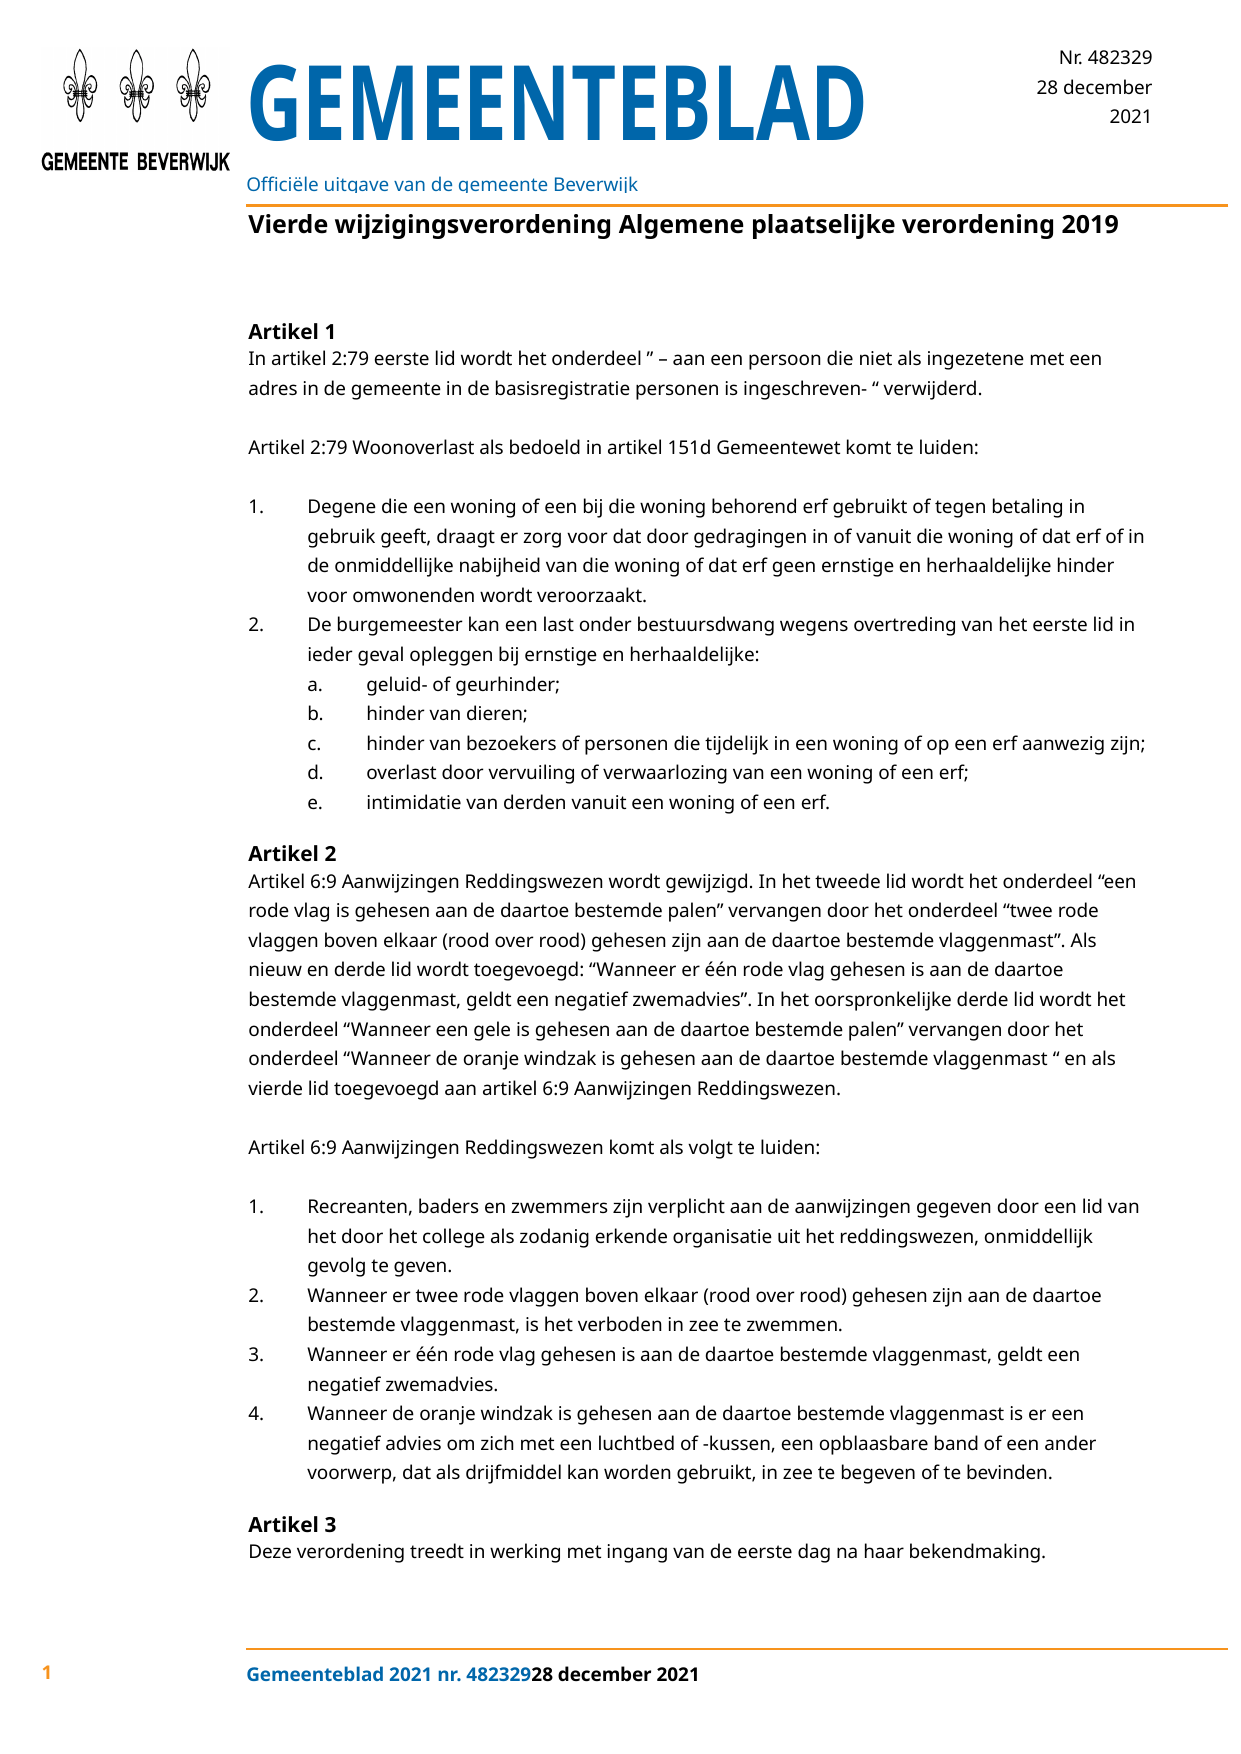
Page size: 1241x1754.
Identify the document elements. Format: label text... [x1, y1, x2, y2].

list Wanneer er twee rode vlaggen boven elkaar (rood over rood) gehesen zijn aan de daartoe bestemde vlaggenmast, is het verboden in zee te zwemmen. [248, 1282, 1152, 1337]
list De burgemeester kan een last onder bestuursdwang wegens overtreding van het eerste lid in ieder geval opleggen bij ernstige en herhaaldelijke: [248, 612, 1152, 667]
list hinder van dieren; [307, 700, 1152, 726]
list Wanneer de oranje windzak is gehesen aan de daartoe bestemde vlaggenmast is er een negatief advies om zich met een luchtbed of -kussen, een opblaasbare band of een ander voorwerp, dat als drijfmiddel kan worden gebruikt, in zee te begeven of te bevinden. [248, 1400, 1152, 1485]
text Artikel 2 [248, 839, 1152, 868]
text Artikel 1 [248, 317, 1152, 345]
list Wanneer er één rode vlag gehesen is aan de daartoe bestemde vlaggenmast, geldt een negatief zwemadvies. [248, 1341, 1152, 1397]
list intimidatie van derden vanuit een woning of een erf. [307, 789, 1152, 815]
text Artikel 3 [248, 1510, 1152, 1538]
text In artikel 2:79 eerste lid wordt het onderdeel ” – aan een persoon die niet als ingezetene met een adres in de gemeente in de basisregistratie personen is ingeschreven- “ verwijderd. [248, 345, 1152, 401]
list hinder van bezoekers of personen die tijdelijk in een woning of op een erf aanwezig zijn; [307, 730, 1152, 756]
text Deze verordening treedt in werking met ingang van de eerste dag na haar bekendmaking. [248, 1538, 1152, 1564]
picture [41, 47, 231, 172]
list overlast door vervuiling of verwaarlozing van een woning of een erf; [307, 759, 1152, 785]
text Vierde wijzigingsverordening Algemene plaatselijke verordening 2019 [248, 207, 1152, 241]
list Recreanten, baders en zwemmers zijn verplicht aan de aanwijzingen gegeven door een lid van het door het college als zodanig erkende organisatie uit het reddingswezen, onmiddellijk gevolg te geven. [248, 1193, 1152, 1278]
text Artikel 2:79 Woonoverlast als bedoeld in artikel 151d Gemeentewet komt te luiden: [248, 434, 1152, 460]
list Degene die een woning of een bij die woning behorend erf gebruikt of tegen betaling in gebruik geeft, draagt er zorg voor dat door gedragingen in of vanuit die woning of dat erf of in de onmiddellijke nabijheid van die woning of dat erf geen ernstige en herhaaldelijke hinder voor omwonenden wordt veroorzaakt. [248, 493, 1152, 608]
text Artikel 6:9 Aanwijzingen Reddingswezen wordt gewijzigd. In het tweede lid wordt het onderdeel “een rode vlag is gehesen aan de daartoe bestemde palen” vervangen door het onderdeel “twee rode vlaggen boven elkaar (rood over rood) gehesen zijn aan de daartoe bestemde vlaggenmast”. Als nieuw en derde lid wordt toegevoegd: “Wanneer er één rode vlag gehesen is aan de daartoe bestemde vlaggenmast, geldt een negatief zwemadvies”. In het oorspronkelijke derde lid wordt het onderdeel “Wanneer een gele is gehesen aan de daartoe bestemde palen” vervangen door het onderdeel “Wanneer de oranje windzak is gehesen aan de daartoe bestemde vlaggenmast “ en als vierde lid toegevoegd aan artikel 6:9 Aanwijzingen Reddingswezen. [248, 868, 1152, 1101]
text Artikel 6:9 Aanwijzingen Reddingswezen komt als volgt te luiden: [248, 1134, 1152, 1160]
list geluid- of geurhinder; [307, 671, 1152, 696]
